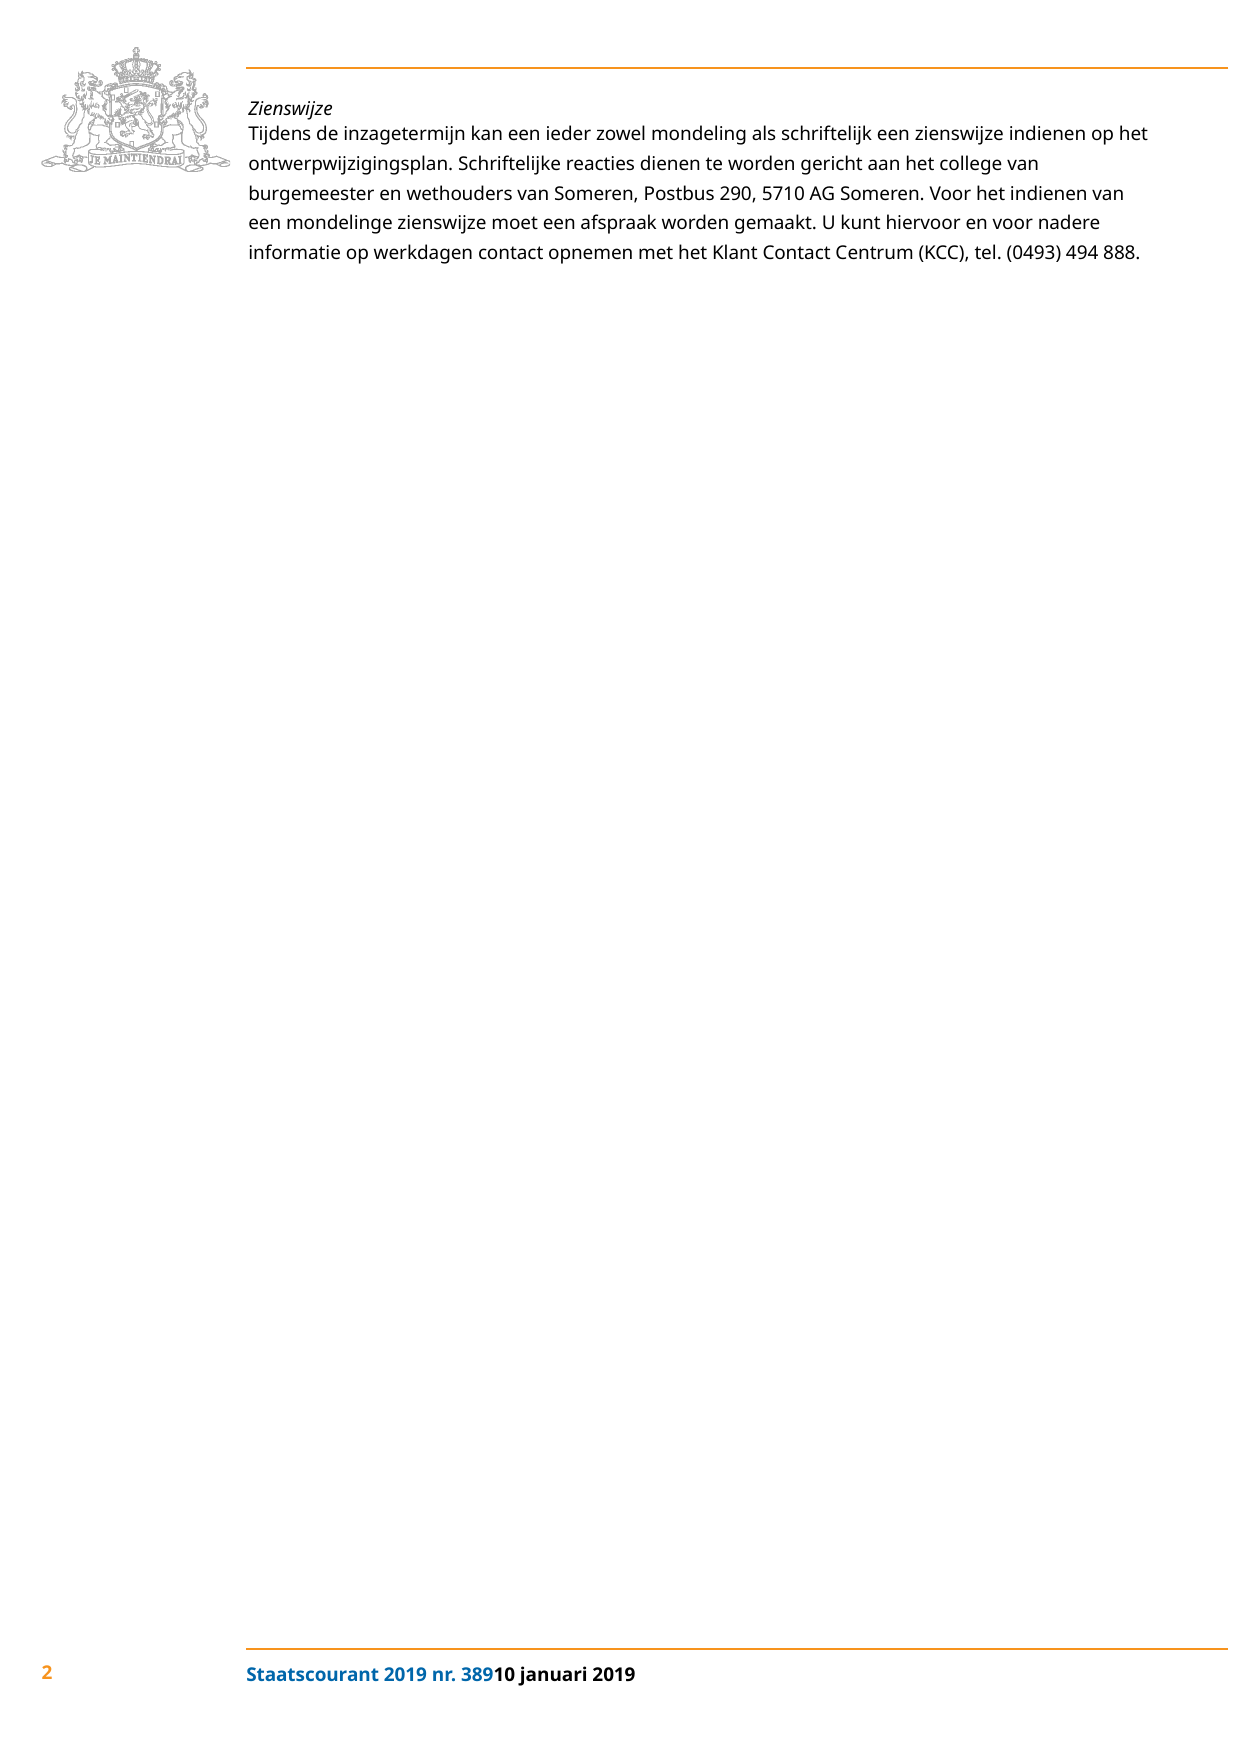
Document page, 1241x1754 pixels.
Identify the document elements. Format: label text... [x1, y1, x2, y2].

text Zienswijze [248, 95, 1152, 121]
picture [41, 47, 231, 172]
text Tijdens de inzagetermijn kan een ieder zowel mondeling als schriftelijk een zienswijze indienen op het ontwerpwijzigingsplan. Schriftelijke reacties dienen te worden gericht aan het college van burgemeester en wethouders van Someren, Postbus 290, 5710 AG Someren. Voor het indienen van een mondelinge zienswijze moet een afspraak worden gemaakt. U kunt hiervoor en voor nadere informatie op werkdagen contact opnemen met het Klant Contact Centrum (KCC), tel. (0493) 494 888. [248, 121, 1152, 264]
